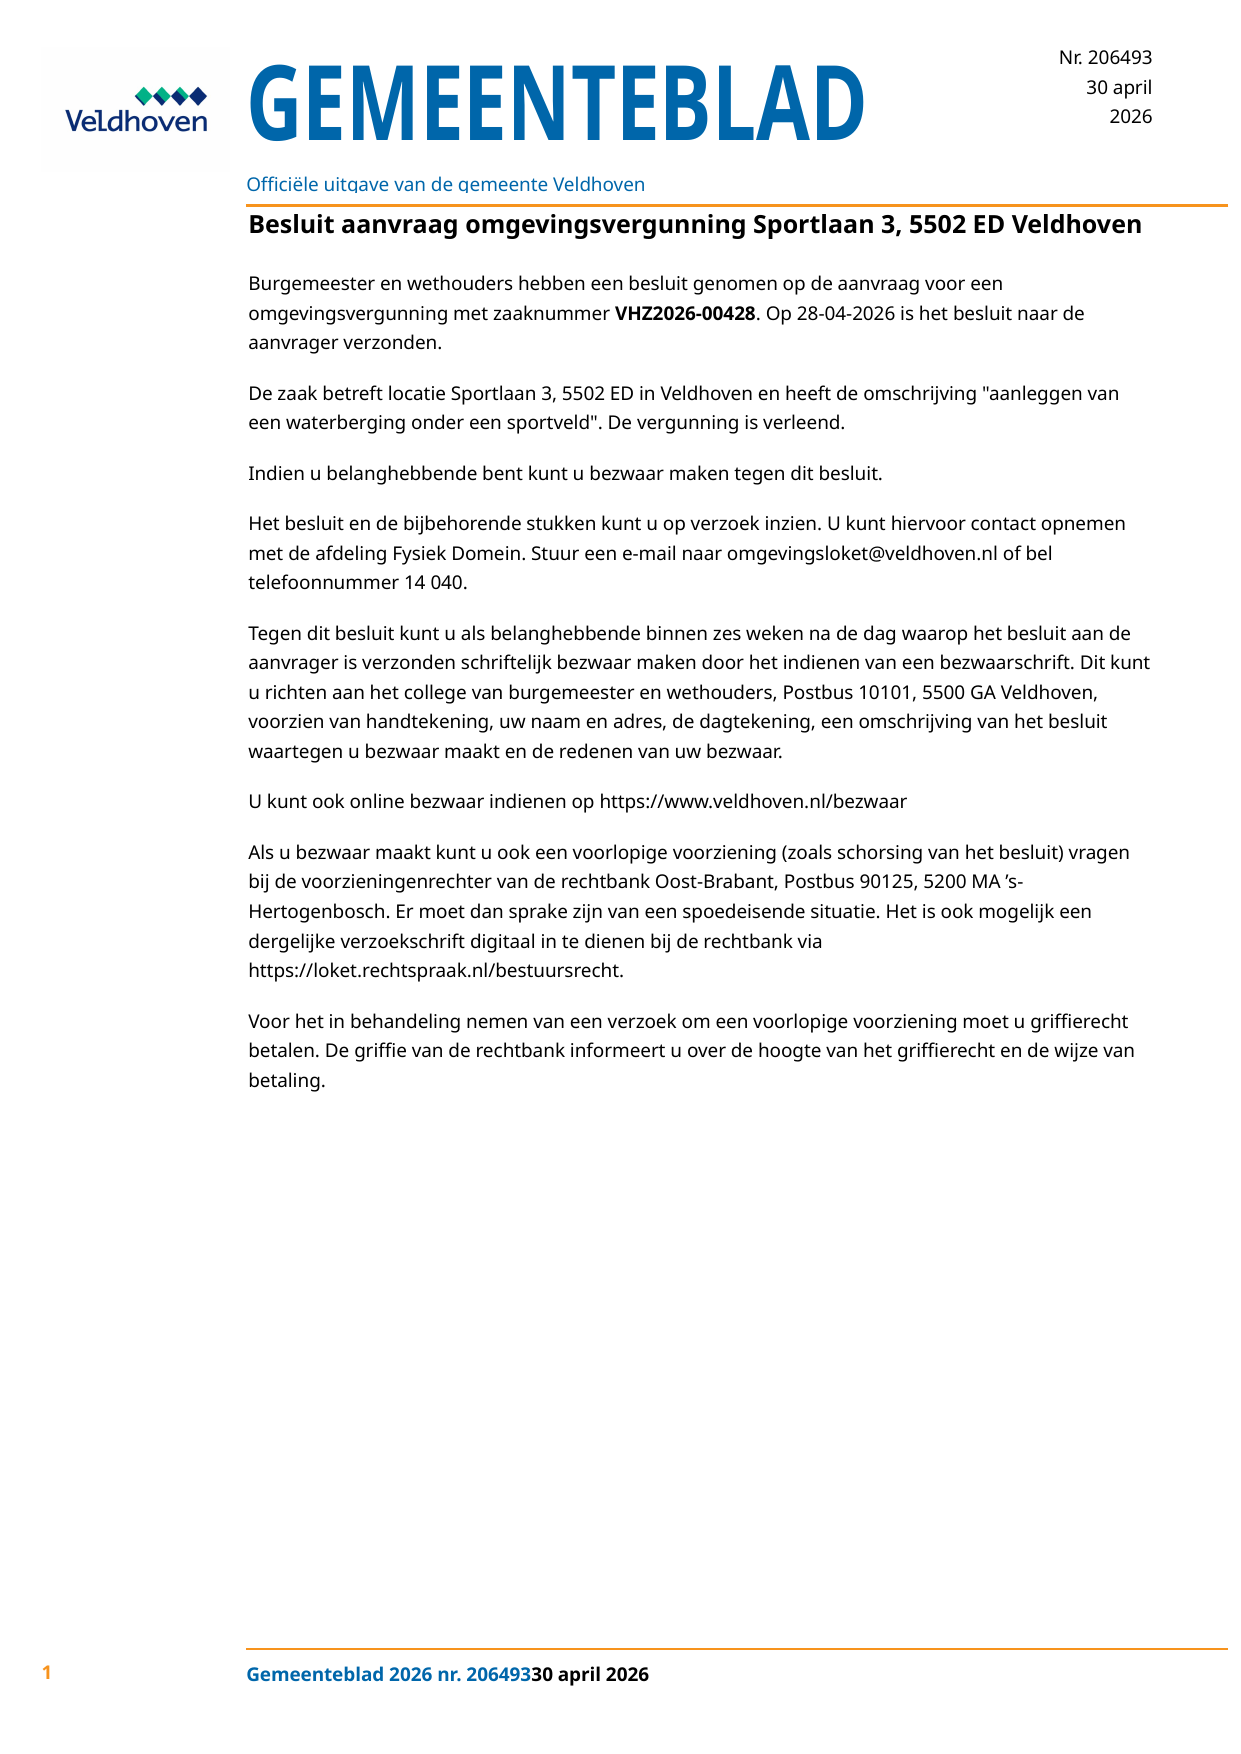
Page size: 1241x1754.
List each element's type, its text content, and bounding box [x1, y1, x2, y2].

text Het besluit en de bijbehorende stukken kunt u op verzoek inzien. U kunt hiervoor contact opnemen met de afdeling Fysiek Domein. Stuur een e-mail naar omgevingsloket@veldhoven.nl of bel telefoonnummer 14 040. [248, 510, 1152, 595]
text Burgemeester en wethouders hebben een besluit genomen op de aanvraag voor een omgevingsvergunning met zaaknummer VHZ2026-00428. Op 28-04-2026 is het besluit naar de aanvrager verzonden. [248, 270, 1152, 355]
text De zaak betreft locatie Sportlaan 3, 5502 ED in Veldhoven en heeft de omschrijving "aanleggen van een waterberging onder een sportveld". De vergunning is verleend. [248, 380, 1152, 435]
text Indien u belanghebbende bent kunt u bezwaar maken tegen dit besluit. [248, 460, 1152, 486]
text Als u bezwaar maakt kunt u ook een voorlopige voorziening (zoals schorsing van het besluit) vragen bij de voorzieningenrechter van de rechtbank Oost-Brabant, Postbus 90125, 5200 MA ’s-Hertogenbosch. Er moet dan sprake zijn van een spoedeisende situatie. Het is ook mogelijk een dergelijke verzoekschrift digitaal in te dienen bij de rechtbank via https://loket.rechtspraak.nl/bestuursrecht. [248, 839, 1152, 983]
text Tegen dit besluit kunt u als belanghebbende binnen zes weken na de dag waarop het besluit aan de aanvrager is verzonden schriftelijk bezwaar maken door het indienen van een bezwaarschrift. Dit kunt u richten aan het college van burgemeester en wethouders, Postbus 10101, 5500 GA Veldhoven, voorzien van handtekening, uw naam en adres, de dagtekening, een omschrijving van het besluit waartegen u bezwaar maakt en de redenen van uw bezwaar. [248, 620, 1152, 764]
picture [41, 47, 231, 172]
text U kunt ook online bezwaar indienen op https://www.veldhoven.nl/bezwaar [248, 789, 1152, 814]
text Voor het in behandeling nemen van een verzoek om een voorlopige voorziening moet u griffierecht betalen. De griffie van de rechtbank informeert u over de hoogte van het griffierecht en de wijze van betaling. [248, 1008, 1152, 1093]
text Besluit aanvraag omgevingsvergunning Sportlaan 3, 5502 ED Veldhoven [248, 207, 1152, 241]
